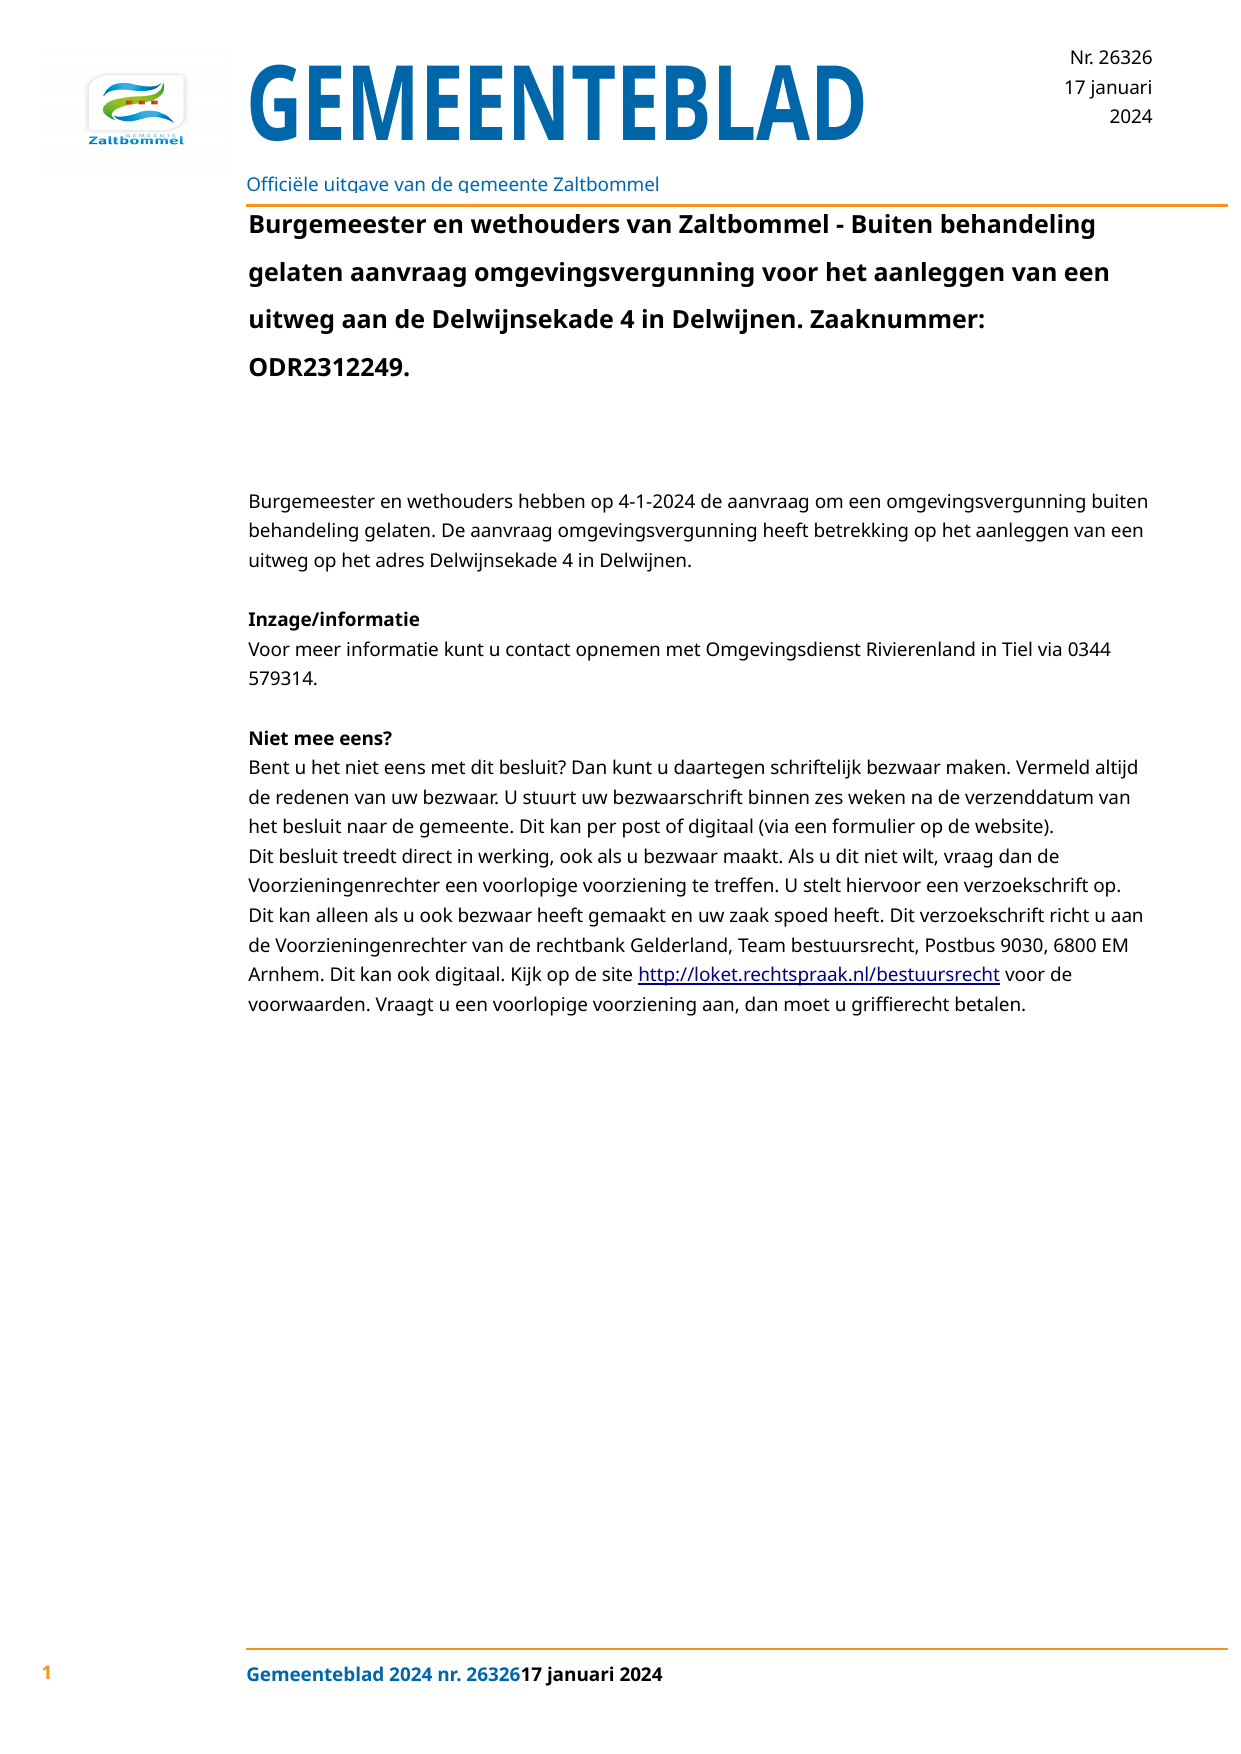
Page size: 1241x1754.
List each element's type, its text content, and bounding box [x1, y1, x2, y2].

text Dit besluit treedt direct in werking, ook als u bezwaar maakt. Als u dit niet wilt, vraag dan de Voorzieningenrechter een voorlopige voorziening te treffen. U stelt hiervoor een verzoekschrift op. Dit kan alleen als u ook bezwaar heeft gemaakt en uw zaak spoed heeft. Dit verzoekschrift richt u aan de Voorzieningenrechter van de rechtbank Gelderland, Team bestuursrecht, Postbus 9030, 6800 EM Arnhem. Dit kan ook digitaal. Kijk op de site http://loket.rechtspraak.nl/bestuursrecht voor de voorwaarden. Vraagt u een voorlopige voorziening aan, dan moet u griffierecht betalen. [248, 843, 1152, 1017]
text Burgemeester en wethouders van Zaltbommel - Buiten behandeling gelaten aanvraag omgevingsvergunning voor het aanleggen van een uitweg aan de Delwijnsekade 4 in Delwijnen. Zaaknummer: ODR2312249. [248, 207, 1152, 384]
picture [41, 47, 231, 172]
text Voor meer informatie kunt u contact opnemen met Omgevingsdienst Rivierenland in Tiel via 0344 579314. [248, 636, 1152, 691]
text Bent u het niet eens met dit besluit? Dan kunt u daartegen schriftelijk bezwaar maken. Vermeld altijd de redenen van uw bezwaar. U stuurt uw bezwaarschrift binnen zes weken na de verzenddatum van het besluit naar de gemeente. Dit kan per post of digitaal (via een formulier op de website). [248, 754, 1152, 839]
text Burgemeester en wethouders hebben op 4-1-2024 de aanvraag om een omgevingsvergunning buiten behandeling gelaten. De aanvraag omgevingsvergunning heeft betrekking op het aanleggen van een uitweg op het adres Delwijnsekade 4 in Delwijnen. [248, 488, 1152, 573]
text Inzage/informatie [248, 606, 1152, 632]
text Niet mee eens? [248, 725, 1152, 751]
